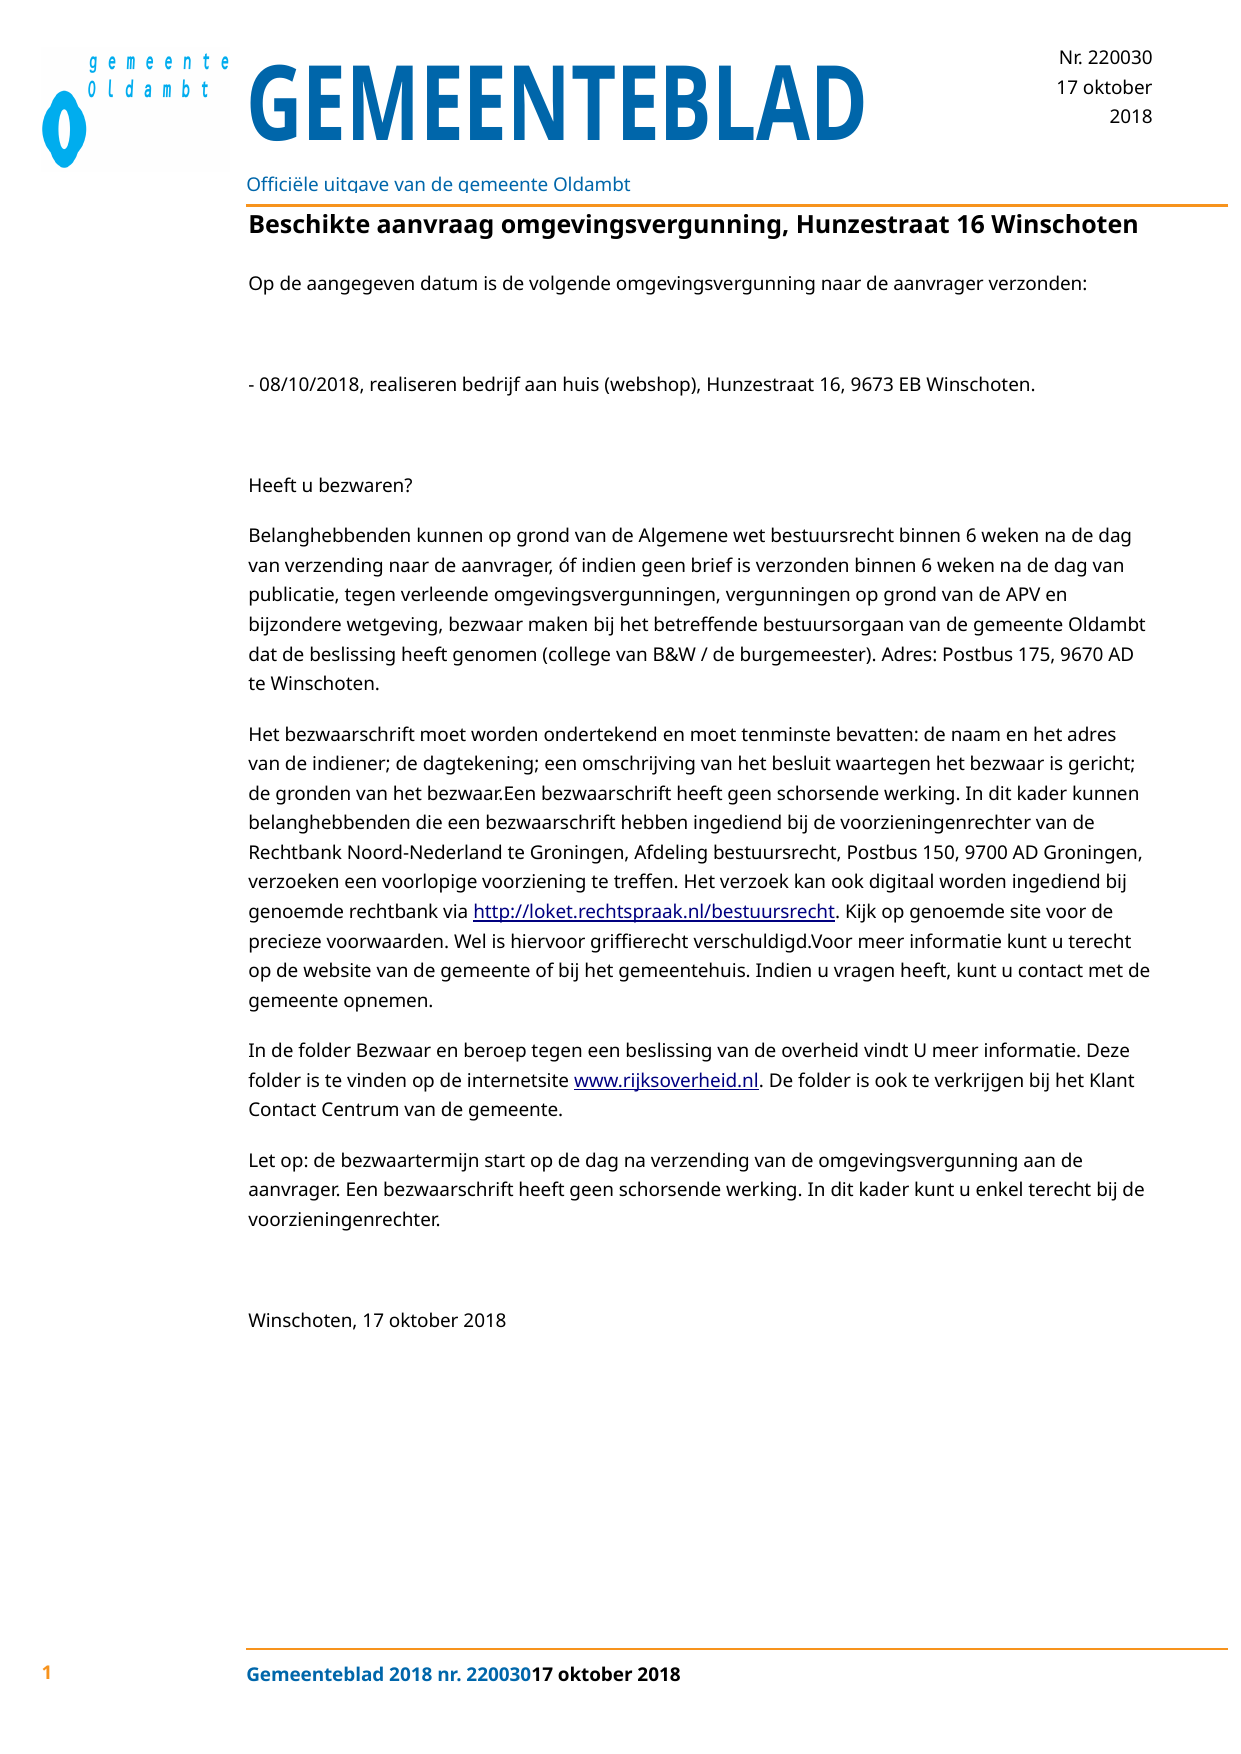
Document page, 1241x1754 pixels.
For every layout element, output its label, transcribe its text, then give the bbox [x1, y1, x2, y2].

picture [41, 47, 231, 172]
text Beschikte aanvraag omgevingsvergunning, Hunzestraat 16 Winschoten [248, 207, 1152, 241]
text Belanghebbenden kunnen op grond van de Algemene wet bestuursrecht binnen 6 weken na de dag van verzending naar de aanvrager, óf indien geen brief is verzonden binnen 6 weken na de dag van publicatie, tegen verleende omgevingsvergunningen, vergunningen op grond van de APV en bijzondere wetgeving, bezwaar maken bij het betreffende bestuursorgaan van de gemeente Oldambt dat de beslissing heeft genomen (college van B&W / de burgemeester). Adres: Postbus 175, 9670 AD te Winschoten. [248, 522, 1152, 696]
text Op de aangegeven datum is de volgende omgevingsvergunning naar de aanvrager verzonden: [248, 270, 1152, 296]
text In de folder Bezwaar en beroep tegen een beslissing van de overheid vindt U meer informatie. Deze folder is te vinden op de internetsite www.rijksoverheid.nl. De folder is ook te verkrijgen bij het Klant Contact Centrum van de gemeente. [248, 1037, 1152, 1122]
text Let op: de bezwaartermijn start op de dag na verzending van de omgevingsvergunning aan de aanvrager. Een bezwaarschrift heeft geen schorsende werking. In dit kader kunt u enkel terecht bij de voorzieningenrechter. [248, 1147, 1152, 1232]
text Het bezwaarschrift moet worden ondertekend en moet tenminste bevatten: de naam en het adres van de indiener; de dagtekening; een omschrijving van het besluit waartegen het bezwaar is gericht; de gronden van het bezwaar.Een bezwaarschrift heeft geen schorsende werking. In dit kader kunnen belanghebbenden die een bezwaarschrift hebben ingediend bij de voorzieningenrechter van de Rechtbank Noord-Nederland te Groningen, Afdeling bestuursrecht, Postbus 150, 9700 AD Groningen, verzoeken een voorlopige voorziening te treffen. Het verzoek kan ook digitaal worden ingediend bij genoemde rechtbank via http://loket.rechtspraak.nl/bestuursrecht. Kijk op genoemde site voor de precieze voorwaarden. Wel is hiervoor griffierecht verschuldigd.Voor meer informatie kunt u terecht op de website van de gemeente of bij het gemeentehuis. Indien u vragen heeft, kunt u contact met de gemeente opnemen. [248, 721, 1152, 1013]
text Heeft u bezwaren? [248, 472, 1152, 498]
text Winschoten, 17 oktober 2018 [248, 1307, 1152, 1333]
text - 08/10/2018, realiseren bedrijf aan huis (webshop), Hunzestraat 16, 9673 EB Winschoten. [248, 371, 1152, 397]
